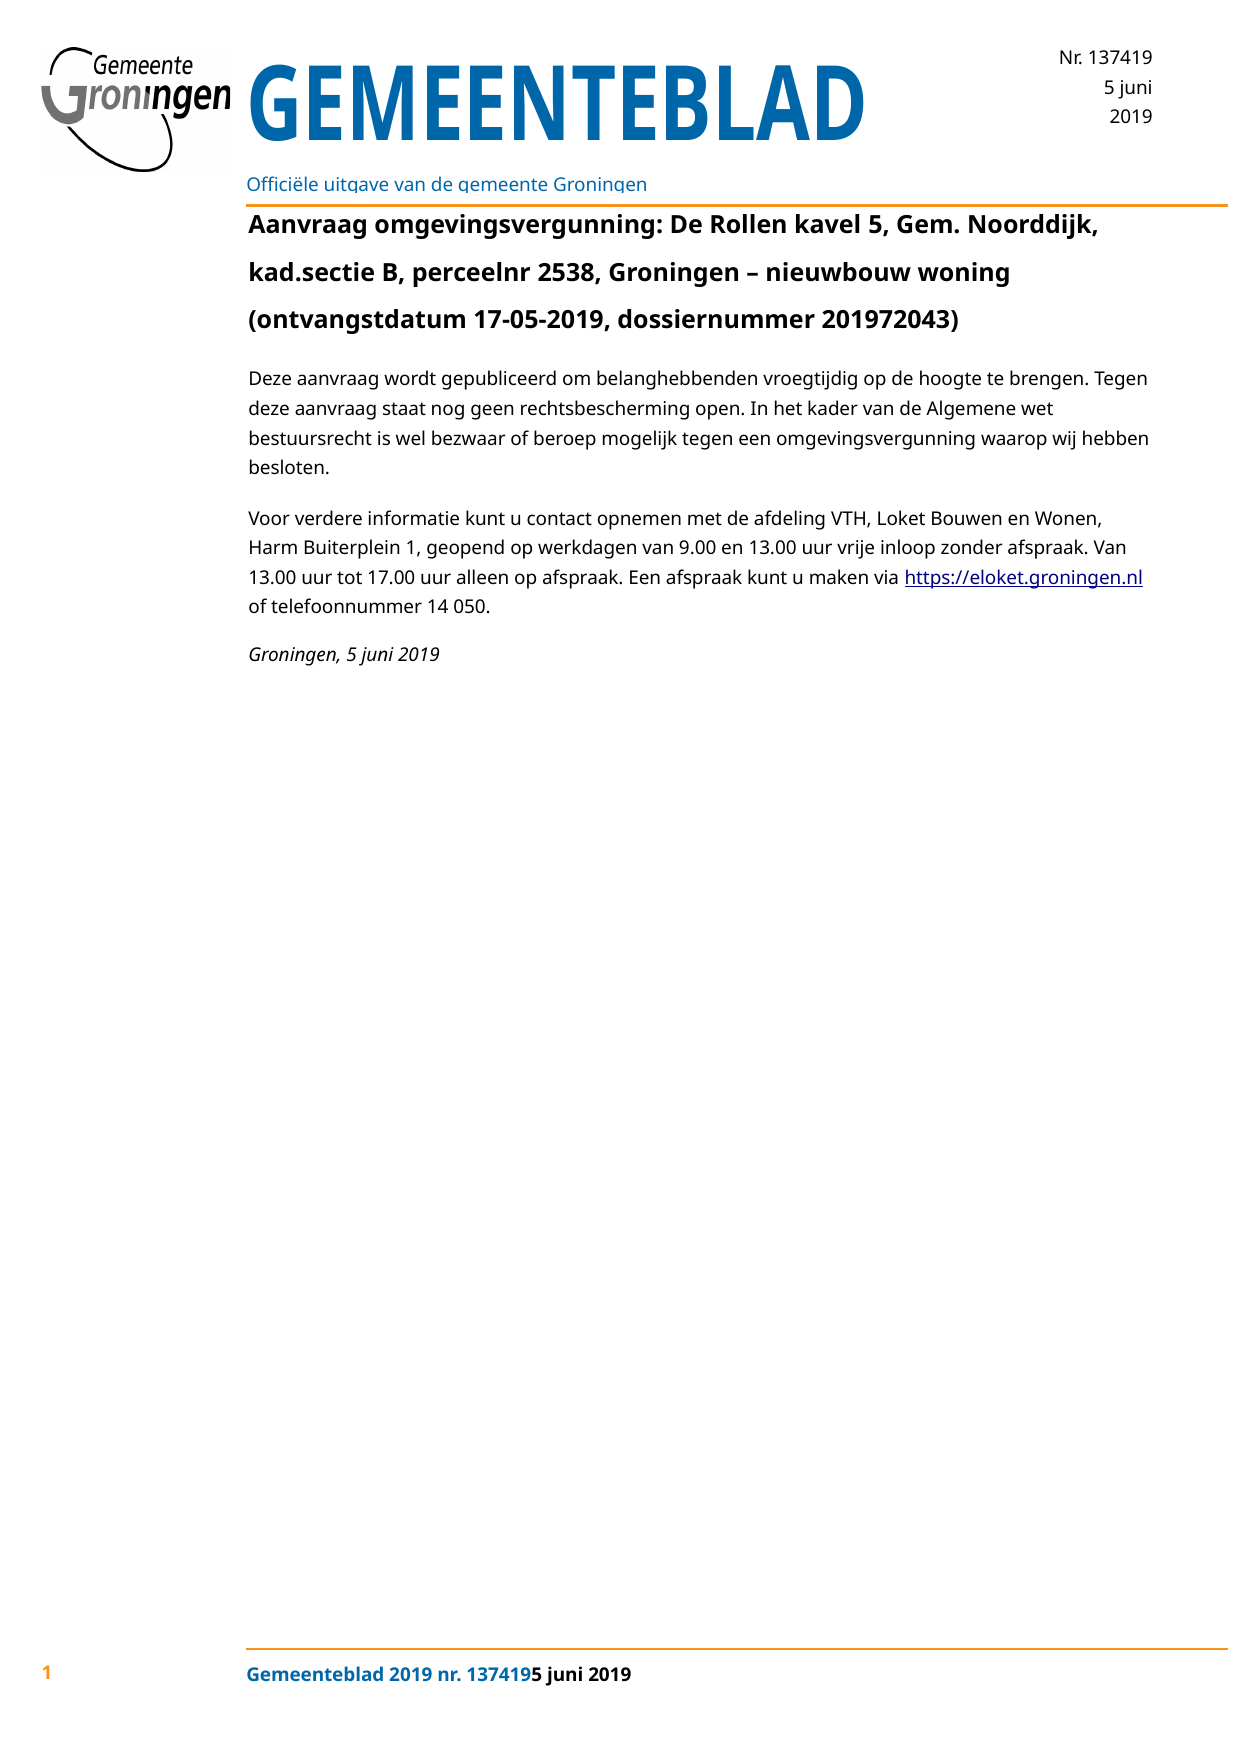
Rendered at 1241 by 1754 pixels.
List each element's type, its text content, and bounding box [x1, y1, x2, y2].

text Aanvraag omgevingsvergunning: De Rollen kavel 5, Gem. Noorddijk, kad.sectie B, perceelnr 2538, Groningen – nieuwbouw woning (ontvangstdatum 17-05-2019, dossiernummer 201972043) [248, 207, 1152, 336]
text Groningen, 5 juni 2019 [248, 641, 1152, 667]
picture [41, 47, 231, 172]
text Voor verdere informatie kunt u contact opnemen met de afdeling VTH, Loket Bouwen en Wonen, Harm Buiterplein 1, geopend op werkdagen van 9.00 en 13.00 uur vrije inloop zonder afspraak. Van 13.00 uur tot 17.00 uur alleen op afspraak. Een afspraak kunt u maken via https://eloket.groningen.nl of telefoonnummer 14 050. [248, 505, 1152, 619]
text Deze aanvraag wordt gepubliceerd om belanghebbenden vroegtijdig op de hoogte te brengen. Tegen deze aanvraag staat nog geen rechtsbescherming open. In het kader van de Algemene wet bestuursrecht is wel bezwaar of beroep mogelijk tegen een omgevingsvergunning waarop wij hebben besloten. [248, 366, 1152, 480]
